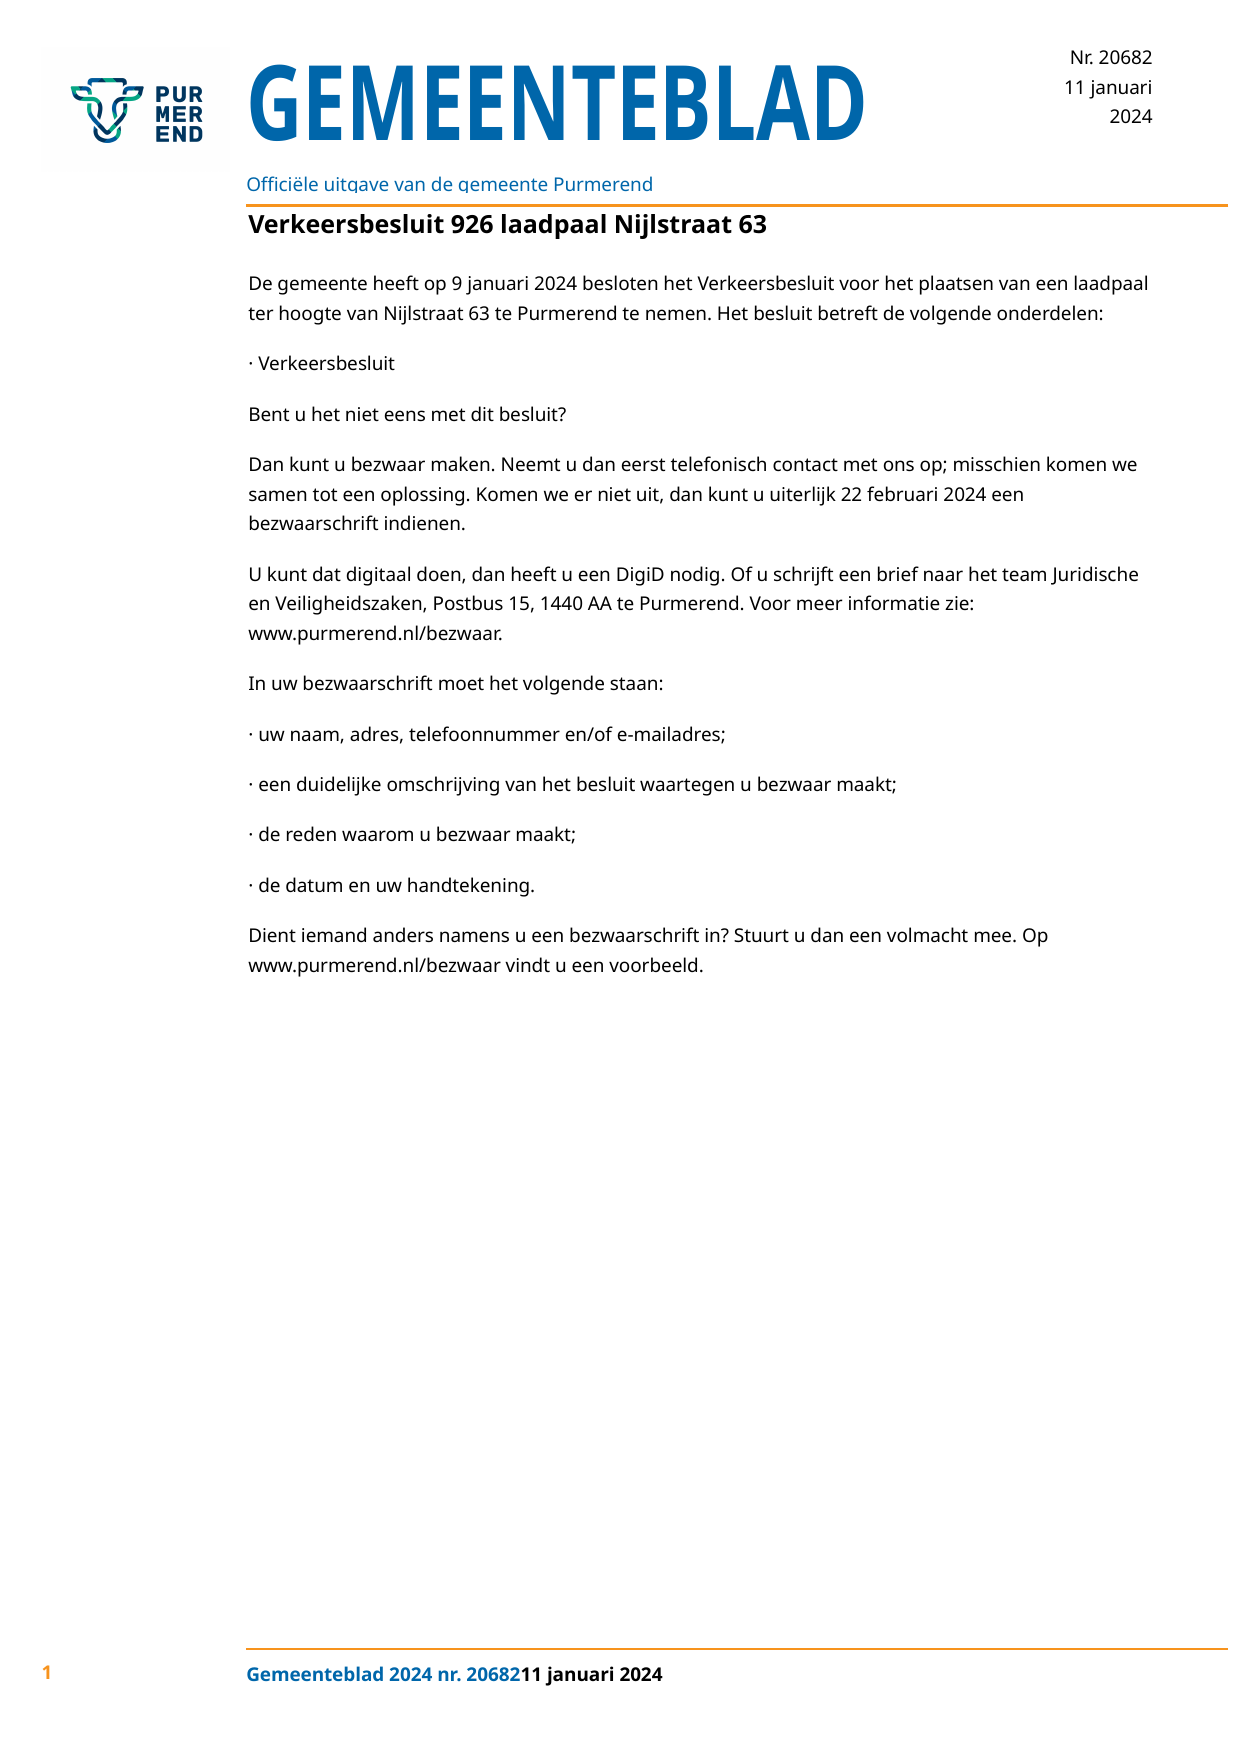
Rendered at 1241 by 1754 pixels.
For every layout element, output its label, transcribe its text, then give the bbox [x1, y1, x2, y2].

text De gemeente heeft op 9 januari 2024 besloten het Verkeersbesluit voor het plaatsen van een laadpaal ter hoogte van Nijlstraat 63 te Purmerend te nemen. Het besluit betreft de volgende onderdelen: [248, 270, 1152, 326]
text In uw bezwaarschrift moet het volgende staan: [248, 670, 1152, 696]
text Dan kunt u bezwaar maken. Neemt u dan eerst telefonisch contact met ons op; misschien komen we samen tot een oplossing. Komen we er niet uit, dan kunt u uiterlijk 22 februari 2024 een bezwaarschrift indienen. [248, 451, 1152, 536]
picture [41, 47, 231, 172]
text · een duidelijke omschrijving van het besluit waartegen u bezwaar maakt; [248, 771, 1152, 797]
text · Verkeersbesluit [248, 350, 1152, 376]
text Verkeersbesluit 926 laadpaal Nijlstraat 63 [248, 207, 1152, 241]
text · de datum en uw handtekening. [248, 872, 1152, 898]
text Bent u het niet eens met dit besluit? [248, 401, 1152, 426]
text · uw naam, adres, telefoonnummer en/of e-mailadres; [248, 721, 1152, 746]
text · de reden waarom u bezwaar maakt; [248, 822, 1152, 847]
text Dient iemand anders namens u een bezwaarschrift in? Stuurt u dan een volmacht mee. Op www.purmerend.nl/bezwaar vindt u een voorbeeld. [248, 922, 1152, 978]
text U kunt dat digitaal doen, dan heeft u een DigiD nodig. Of u schrijft een brief naar het team Juridische en Veiligheidszaken, Postbus 15, 1440 AA te Purmerend. Voor meer informatie zie: www.purmerend.nl/bezwaar. [248, 561, 1152, 646]
